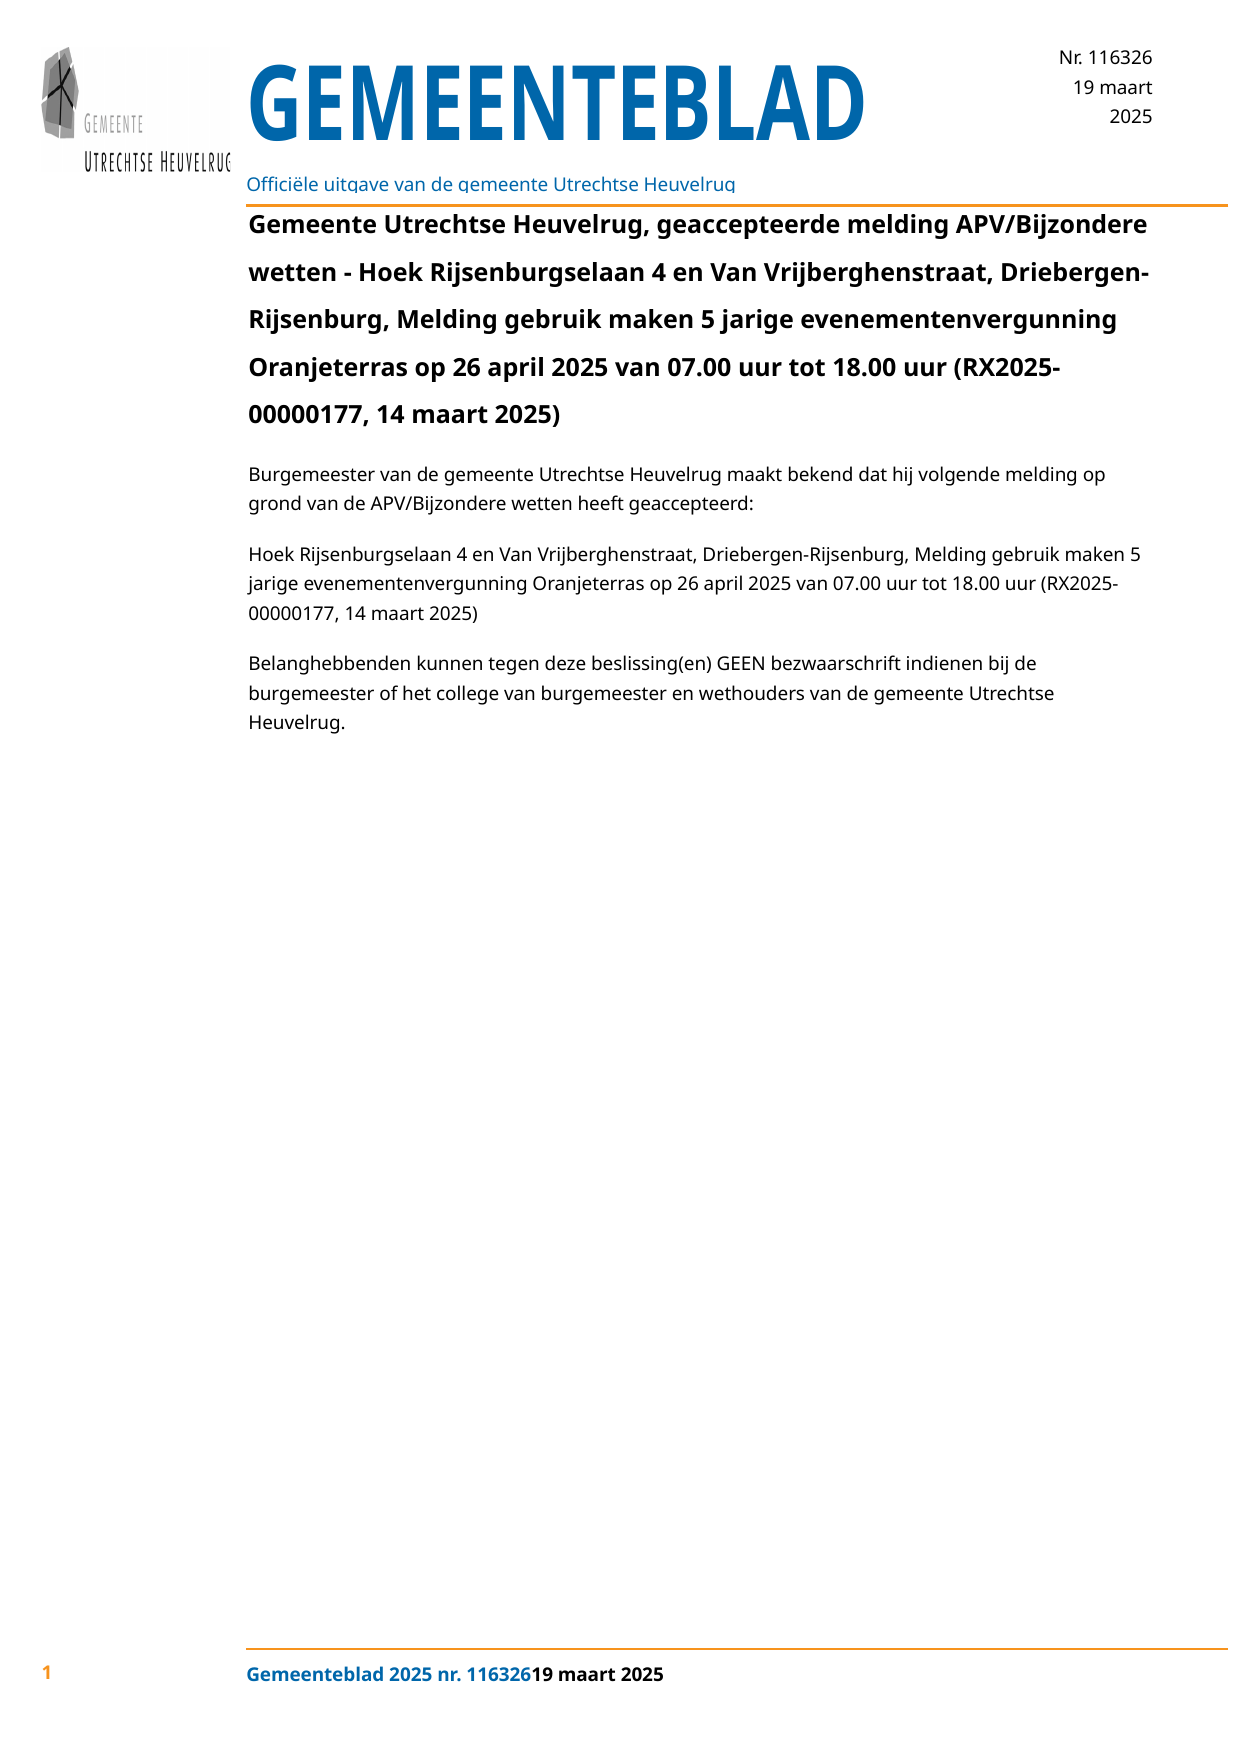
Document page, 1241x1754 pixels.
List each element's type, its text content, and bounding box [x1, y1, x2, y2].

text Gemeente Utrechtse Heuvelrug, geaccepteerde melding APV/Bijzondere wetten - Hoek Rijsenburgselaan 4 en Van Vrijberghenstraat, Driebergen-Rijsenburg, Melding gebruik maken 5 jarige evenementenvergunning Oranjeterras op 26 april 2025 van 07.00 uur tot 18.00 uur (RX2025-00000177, 14 maart 2025) [248, 207, 1152, 431]
text Hoek Rijsenburgselaan 4 en Van Vrijberghenstraat, Driebergen-Rijsenburg, Melding gebruik maken 5 jarige evenementenvergunning Oranjeterras op 26 april 2025 van 07.00 uur tot 18.00 uur (RX2025-00000177, 14 maart 2025) [248, 541, 1152, 626]
text Belanghebbenden kunnen tegen deze beslissing(en) GEEN bezwaarschrift indienen bij de burgemeester of het college van burgemeester en wethouders van de gemeente Utrechtse Heuvelrug. [248, 650, 1152, 735]
picture [41, 47, 231, 172]
text Burgemeester van de gemeente Utrechtse Heuvelrug maakt bekend dat hij volgende melding op grond van de APV/Bijzondere wetten heeft geaccepteerd: [248, 461, 1152, 516]
